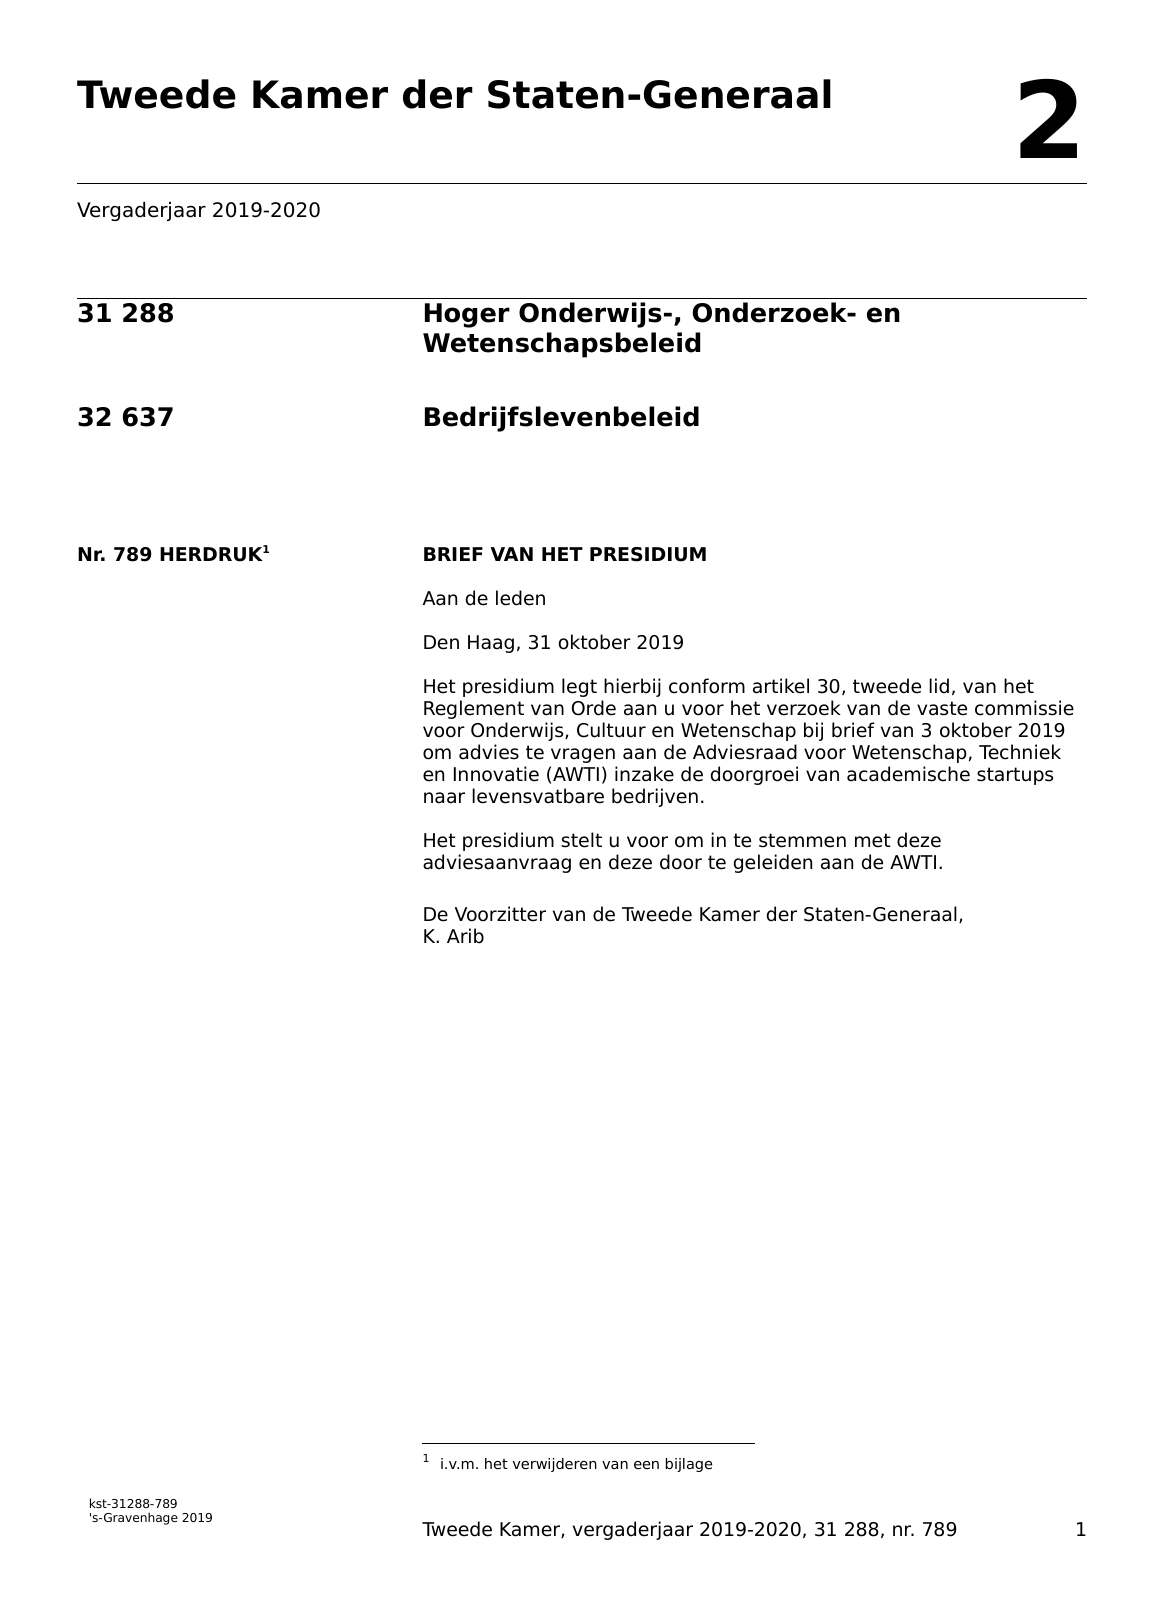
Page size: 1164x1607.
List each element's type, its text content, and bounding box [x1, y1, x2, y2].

text Het presidium legt hierbij conform artikel 30, tweede lid, van het Reglement van Orde aan u voor het verzoek van de vaste commissie voor Onderwijs, Cultuur en Wetenschap bij brief van 3 oktober 2019 om advies te vragen aan de Adviesraad voor Wetenschap, Techniek en Innovatie (AWTI) inzake de doorgroei van academische startups naar levensvatbare bedrijven. [422, 676, 1087, 808]
table_header 2 [886, 59, 1087, 183]
subtitle 32 637 Bedrijfslevenbeleid [77, 403, 1087, 432]
table_cell Vergaderjaar 2019-2020 [77, 184, 1087, 298]
text Het presidium stelt u voor om in te stemmen met deze adviesaanvraag en deze door te geleiden aan de AWTI. [422, 830, 1087, 874]
table_header Tweede Kamer der Staten-Generaal [77, 59, 886, 183]
text 's-Gravenhage 2019 [88, 1511, 323, 1525]
subtitle Nr. 789 HERDRUK BRIEF VAN HET PRESIDIUM [77, 543, 1087, 565]
text i.v.m. het verwijderen van een bijlage [422, 1452, 1087, 1474]
text De Voorzitter van de Tweede Kamer der Staten-Generaal, K. Arib [422, 904, 1087, 948]
subtitle 31 288 Hoger Onderwijs-, Onderzoek- en Wetenschapsbeleid [77, 299, 1087, 358]
text Den Haag, 31 oktober 2019 [422, 632, 1087, 654]
text Aan de leden [422, 588, 1087, 609]
text kst-31288-789 [88, 1497, 323, 1511]
